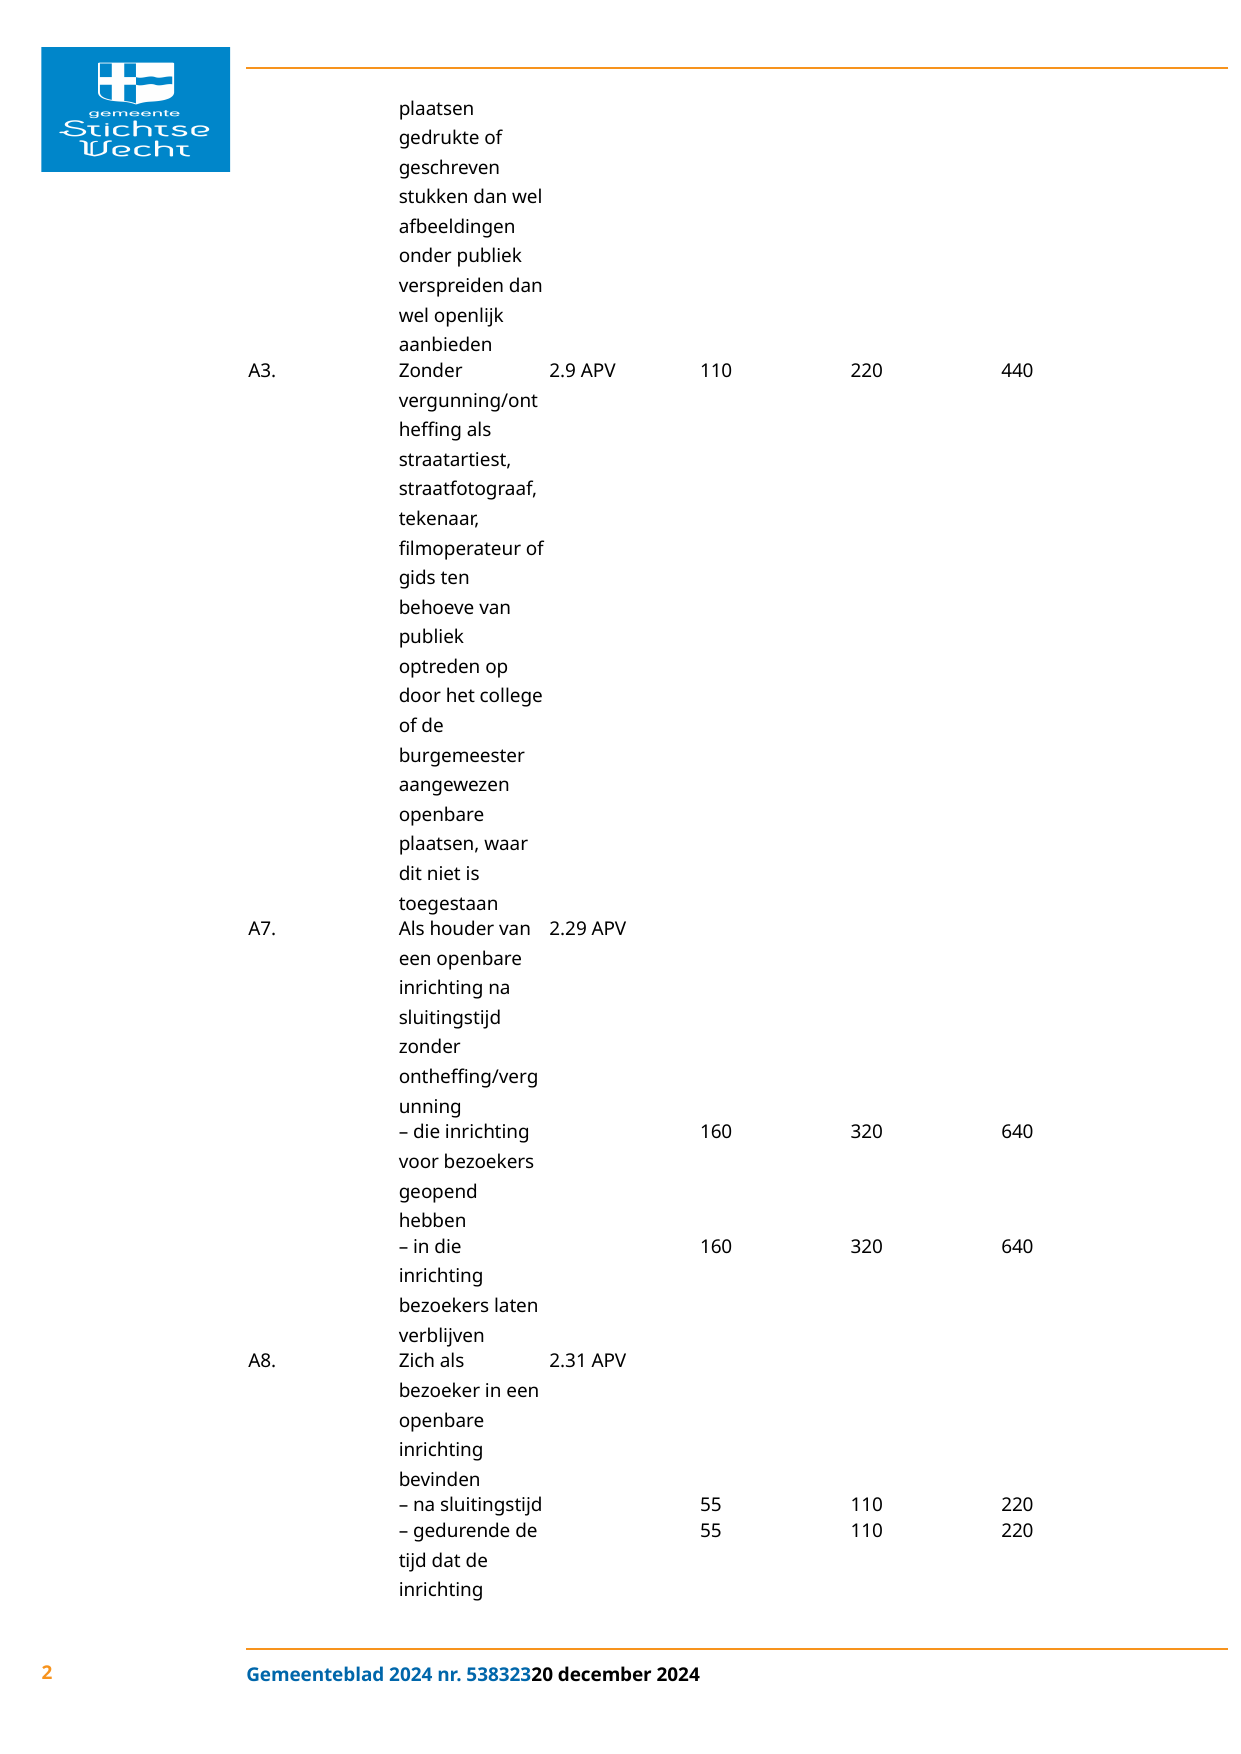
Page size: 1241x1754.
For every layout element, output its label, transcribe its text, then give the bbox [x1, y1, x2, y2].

table_cell 160 [700, 1119, 850, 1233]
table_cell 640 [1001, 1233, 1152, 1348]
table_cell 2.31 APV [549, 1348, 700, 1602]
table_cell [850, 915, 1001, 1119]
table_cell 220 [1001, 1518, 1152, 1602]
table_cell Zonder vergunning/ontheffing als straatartiest, straatfotograaf, tekenaar, filmoperateur of gids ten behoeve van publiek optreden op door het college of de burgemeester aangewezen openbare plaatsen, waar dit niet is toegestaan [399, 357, 549, 915]
table_cell – na sluitingstijd [399, 1492, 549, 1517]
table_cell [700, 915, 850, 1119]
table_cell 2.29 APV [549, 915, 700, 1348]
table_cell [248, 1119, 398, 1233]
picture [99, 63, 135, 101]
table_cell [248, 1233, 398, 1348]
table_cell 440 [1001, 357, 1152, 915]
picture [137, 63, 174, 103]
table_cell – gedurende de tijd dat de inrichting [399, 1518, 549, 1602]
table_cell [1001, 915, 1152, 1119]
table_cell – die inrichting voor bezoekers geopend hebben [399, 1119, 549, 1233]
table_cell 320 [850, 1119, 1001, 1233]
table_cell [549, 95, 700, 357]
table_cell [700, 95, 850, 357]
table_cell 640 [1001, 1119, 1152, 1233]
table_cell [850, 1348, 1001, 1492]
table_cell – in die inrichting bezoekers laten verblijven [399, 1233, 549, 1348]
table_cell 160 [700, 1233, 850, 1348]
table_cell 55 [700, 1492, 850, 1517]
table_cell 220 [850, 357, 1001, 915]
table_cell A7. [248, 915, 398, 1119]
table_cell Zich als bezoeker in een openbare inrichting bevinden [399, 1348, 549, 1492]
table_cell [850, 95, 1001, 357]
table_cell Als houder van een openbare inrichting na sluitingstijd zonder ontheffing/vergunning [399, 915, 549, 1119]
table_cell 320 [850, 1233, 1001, 1348]
table_cell A3. [248, 357, 398, 915]
table_cell 110 [700, 357, 850, 915]
table_cell [1001, 95, 1152, 357]
table_cell A8. [248, 1348, 398, 1602]
table_cell plaatsen gedrukte of geschreven stukken dan wel afbeeldingen onder publiek verspreiden dan wel openlijk aanbieden [399, 95, 549, 357]
table_cell 55 [700, 1518, 850, 1602]
table_cell 2.9 APV [549, 357, 700, 915]
table_cell 220 [1001, 1492, 1152, 1517]
table_cell 110 [850, 1518, 1001, 1602]
table_cell [700, 1348, 850, 1492]
table_cell [1001, 1348, 1152, 1492]
table_cell [248, 95, 398, 357]
table_cell 110 [850, 1492, 1001, 1517]
